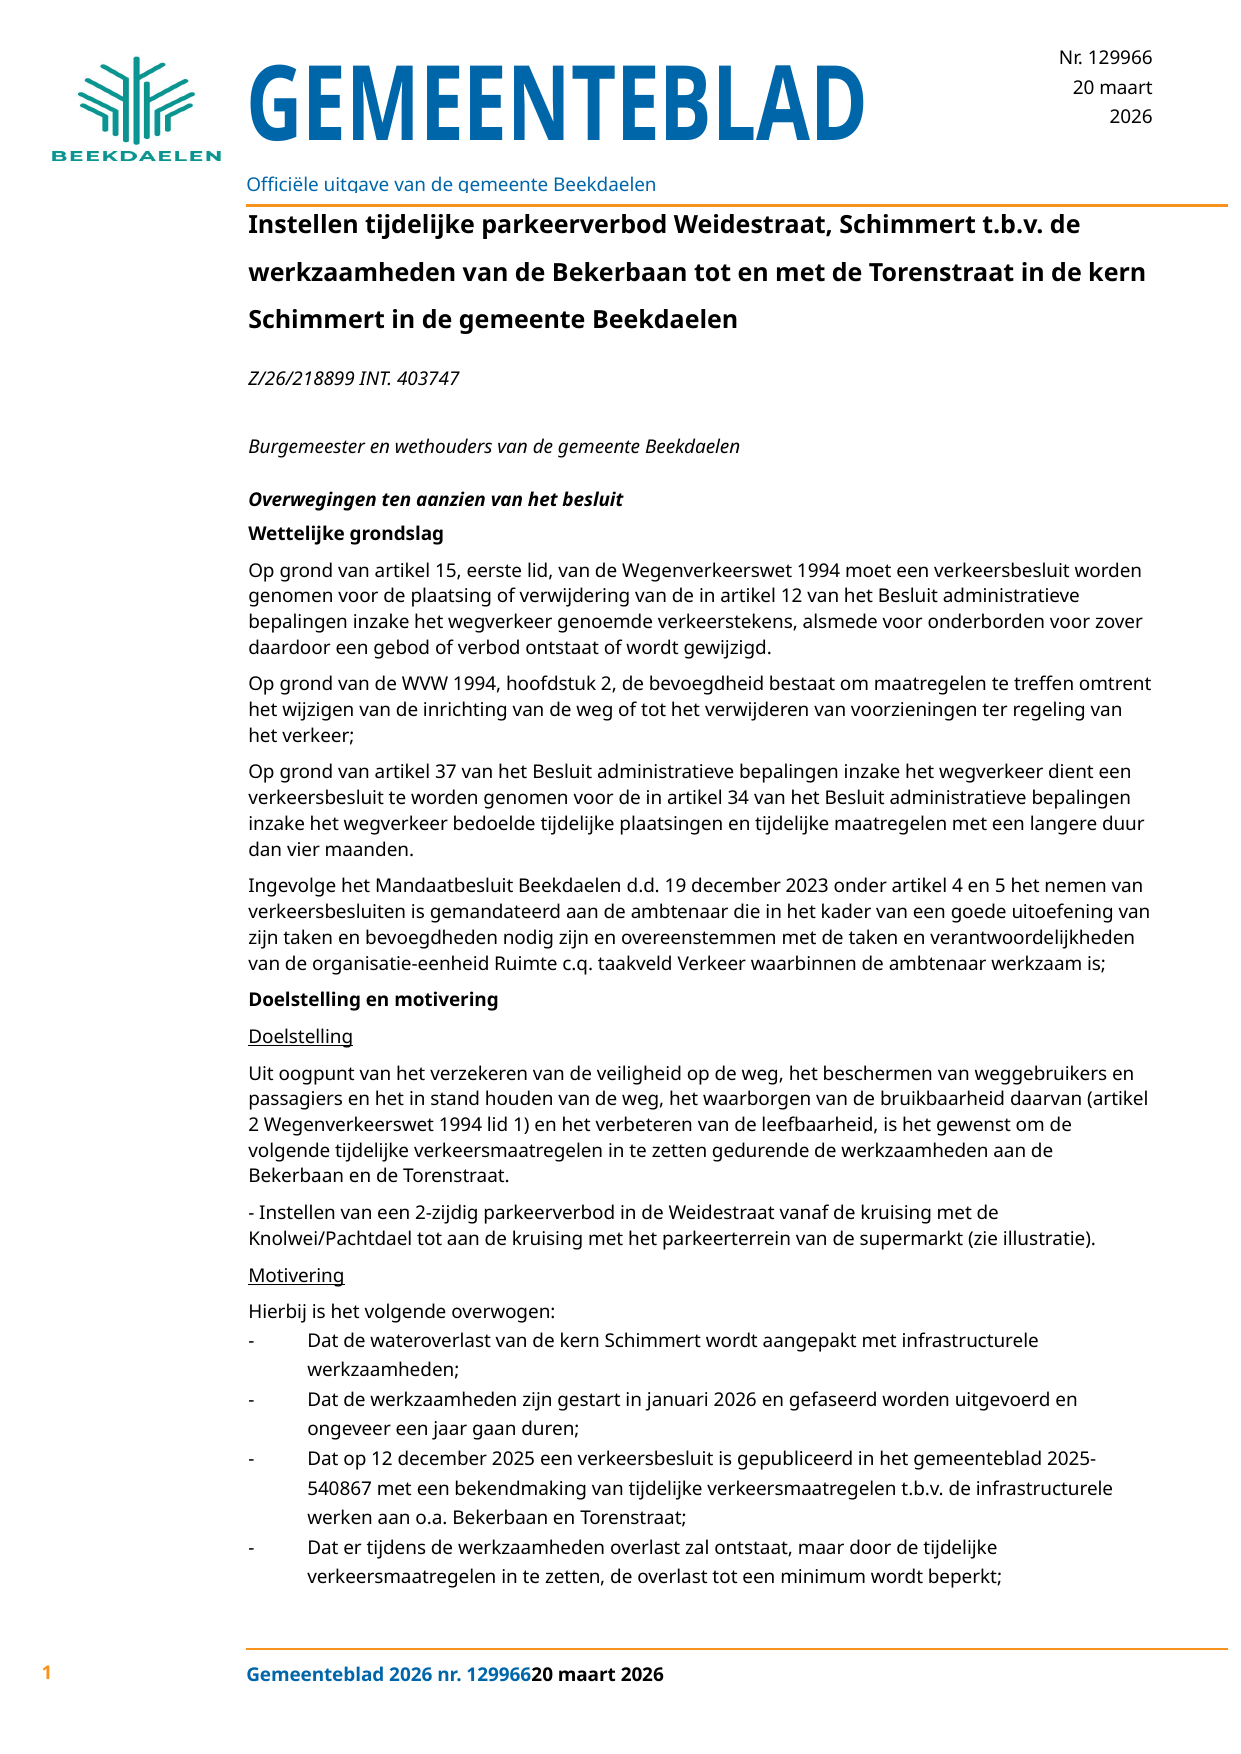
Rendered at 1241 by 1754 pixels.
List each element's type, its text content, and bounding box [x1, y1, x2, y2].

text Doelstelling [248, 1023, 1152, 1049]
picture [41, 47, 231, 172]
text Uit oogpunt van het verzekeren van de veiligheid op de weg, het beschermen van weggebruikers en passagiers en het in stand houden van de weg, het waarborgen van de bruikbaarheid daarvan (artikel 2 Wegenverkeerswet 1994 lid 1) en het verbeteren van de leefbaarheid, is het gewenst om de volgende tijdelijke verkeersmaatregelen in te zetten gedurende de werkzaamheden aan de Bekerbaan en de Torenstraat. [248, 1060, 1152, 1188]
text Op grond van artikel 37 van het Besluit administratieve bepalingen inzake het wegverkeer dient een verkeersbesluit te worden genomen voor de in artikel 34 van het Besluit administratieve bepalingen inzake het wegverkeer bedoelde tijdelijke plaatsingen en tijdelijke maatregelen met een langere duur dan vier maanden. [248, 759, 1152, 862]
text Hierbij is het volgende overwogen: [248, 1298, 1152, 1324]
list Dat de werkzaamheden zijn gestart in januari 2026 en gefaseerd worden uitgevoerd en ongeveer een jaar gaan duren; [248, 1386, 1152, 1441]
text Burgemeester en wethouders van de gemeente Beekdaelen [248, 433, 1152, 459]
list Dat de wateroverlast van de kern Schimmert wordt aangepakt met infrastructurele werkzaamheden; [248, 1327, 1152, 1382]
text Overwegingen ten aanzien van het besluit [248, 486, 1152, 512]
text Motivering [248, 1262, 1152, 1287]
text - Instellen van een 2-zijdig parkeerverbod in de Weidestraat vanaf de kruising met de Knolwei/Pachtdael tot aan de kruising met het parkeerterrein van de supermarkt (zie illustratie). [248, 1199, 1152, 1251]
text Z/26/218899 INT. 403747 [248, 366, 1152, 391]
list Dat op 12 december 2025 een verkeersbesluit is gepubliceerd in het gemeenteblad 2025-540867 met een bekendmaking van tijdelijke verkeersmaatregelen t.b.v. de infrastructurele werken aan o.a. Bekerbaan en Torenstraat; [248, 1445, 1152, 1530]
text Op grond van de WVW 1994, hoofdstuk 2, de bevoegdheid bestaat om maatregelen te treffen omtrent het wijzigen van de inrichting van de weg of tot het verwijderen van voorzieningen ter regeling van het verkeer; [248, 671, 1152, 748]
text Wettelijke grondslag [248, 520, 1152, 546]
text Op grond van artikel 15, eerste lid, van de Wegenverkeerswet 1994 moet een verkeersbesluit worden genomen voor de plaatsing of verwijdering van de in artikel 12 van het Besluit administratieve bepalingen inzake het wegverkeer genoemde verkeerstekens, alsmede voor onderborden voor zover daardoor een gebod of verbod ontstaat of wordt gewijzigd. [248, 557, 1152, 660]
list Dat er tijdens de werkzaamheden overlast zal ontstaat, maar door de tijdelijke verkeersmaatregelen in te zetten, de overlast tot een minimum wordt beperkt; [248, 1534, 1152, 1589]
text Instellen tijdelijke parkeerverbod Weidestraat, Schimmert t.b.v. de werkzaamheden van de Bekerbaan tot en met de Torenstraat in de kern Schimmert in de gemeente Beekdaelen [248, 207, 1152, 336]
text Doelstelling en motivering [248, 986, 1152, 1012]
text Ingevolge het Mandaatbesluit Beekdaelen d.d. 19 december 2023 onder artikel 4 en 5 het nemen van verkeersbesluiten is gemandateerd aan de ambtenaar die in het kader van een goede uitoefening van zijn taken en bevoegdheden nodig zijn en overeenstemmen met de taken en verantwoordelijkheden van de organisatie-eenheid Ruimte c.q. taakveld Verkeer waarbinnen de ambtenaar werkzaam is; [248, 873, 1152, 976]
